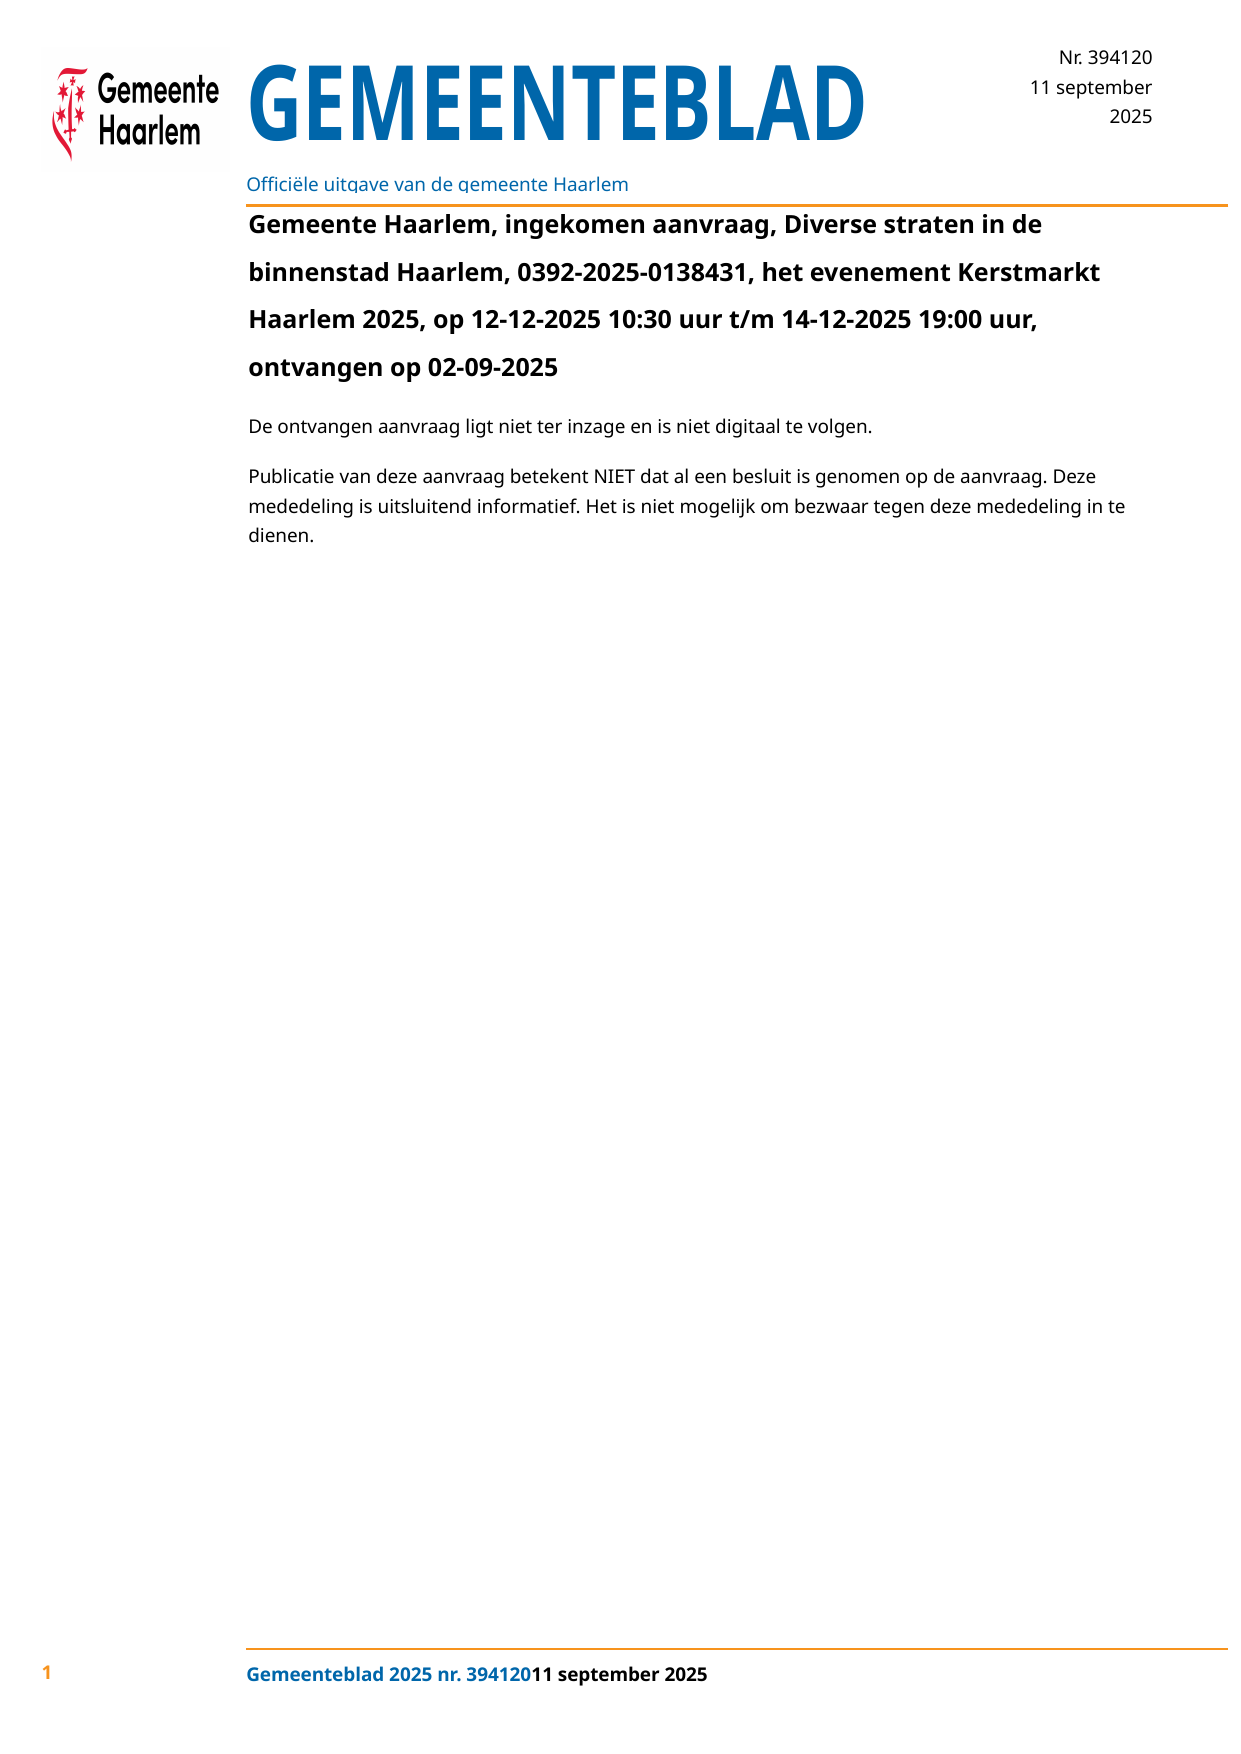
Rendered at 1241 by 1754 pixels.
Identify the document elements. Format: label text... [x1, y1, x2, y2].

picture [41, 47, 231, 172]
text Gemeente Haarlem, ingekomen aanvraag, Diverse straten in de binnenstad Haarlem, 0392-2025-0138431, het evenement Kerstmarkt Haarlem 2025, op 12-12-2025 10:30 uur t/m 14-12-2025 19:00 uur, ontvangen op 02-09-2025 [248, 207, 1152, 384]
text Publicatie van deze aanvraag betekent NIET dat al een besluit is genomen op de aanvraag. Deze mededeling is uitsluitend informatief. Het is niet mogelijk om bezwaar tegen deze mededeling in te dienen. [248, 463, 1152, 548]
text De ontvangen aanvraag ligt niet ter inzage en is niet digitaal te volgen. [248, 413, 1152, 439]
